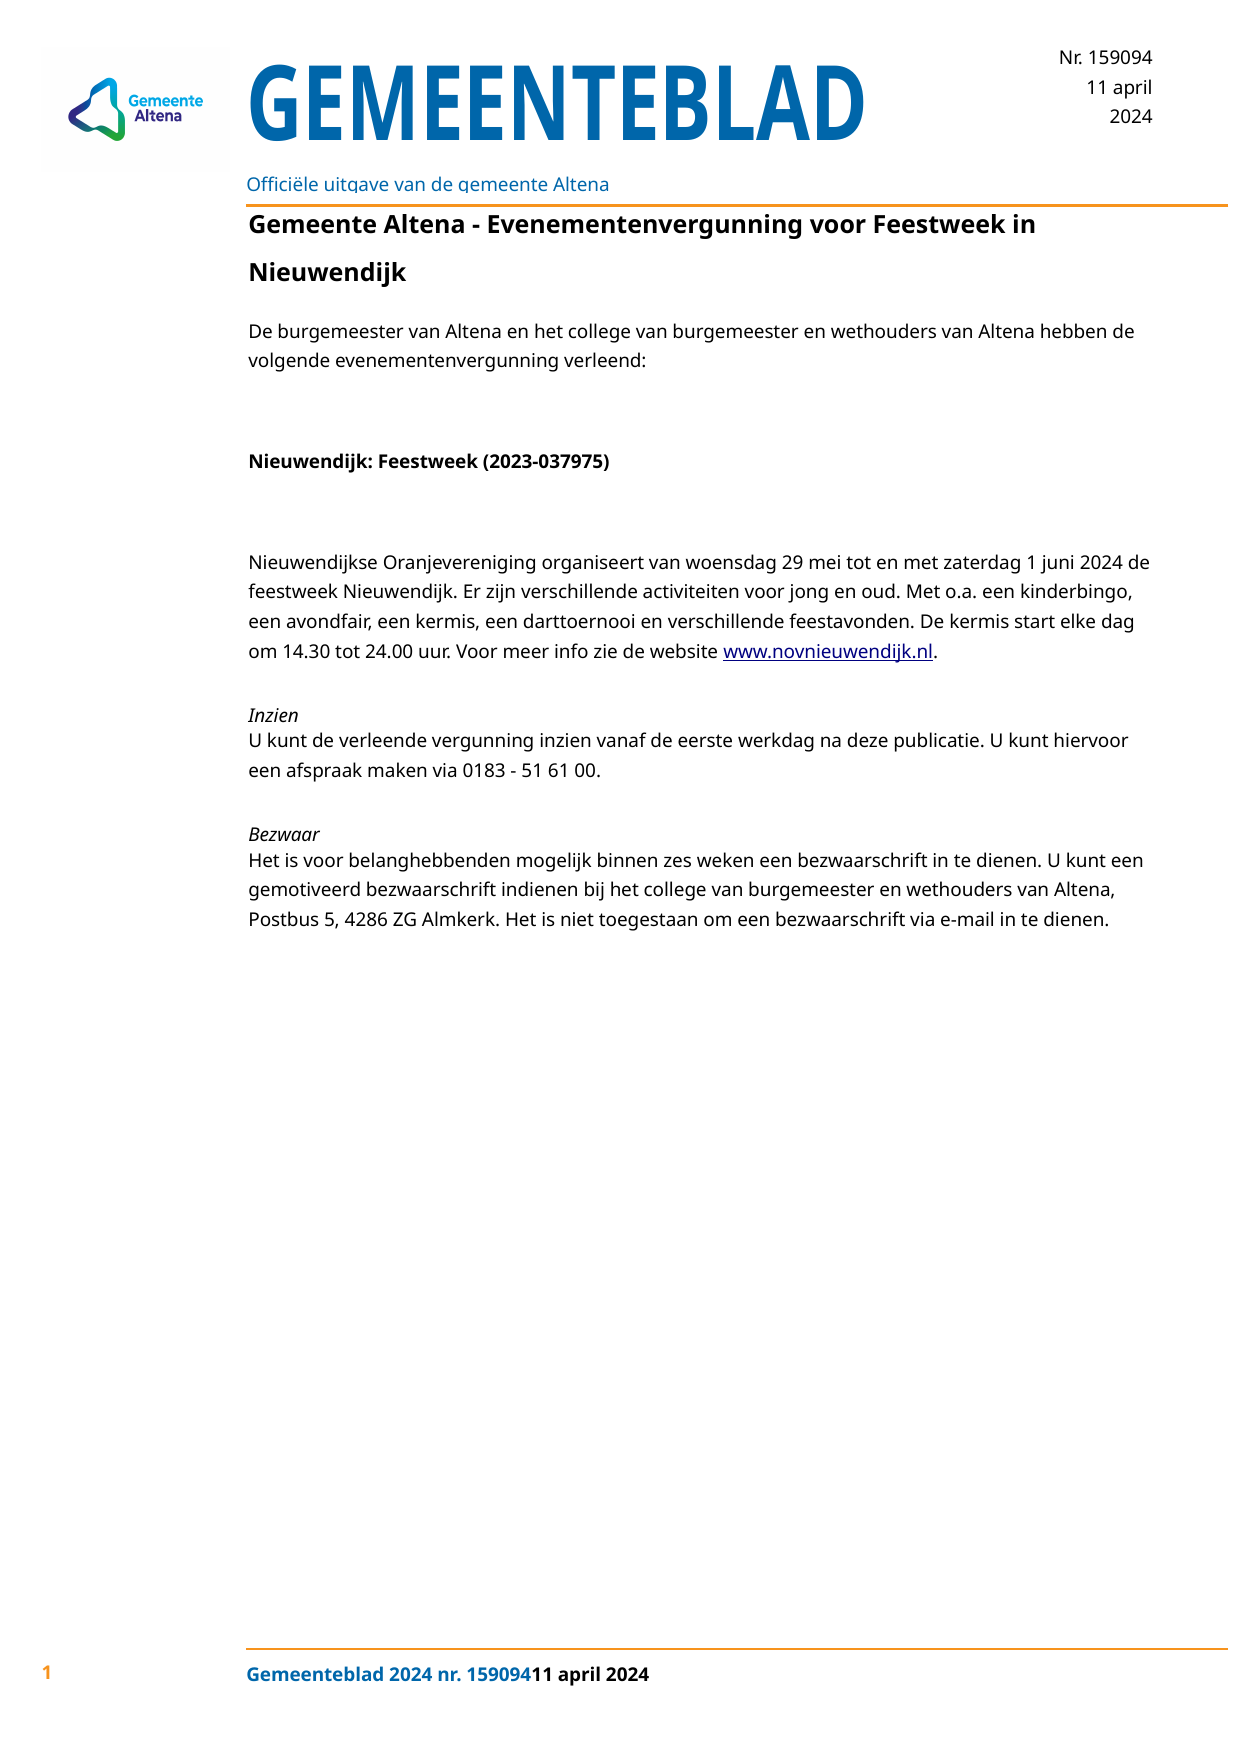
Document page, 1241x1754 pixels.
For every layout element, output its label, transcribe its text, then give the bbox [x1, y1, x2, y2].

text Nieuwendijkse Oranjevereniging organiseert van woensdag 29 mei tot en met zaterdag 1 juni 2024 de feestweek Nieuwendijk. Er zijn verschillende activiteiten voor jong en oud. Met o.a. een kinderbingo, een avondfair, een kermis, een darttoernooi en verschillende feestavonden. De kermis start elke dag om 14.30 tot 24.00 uur. Voor meer info zie de website www.novnieuwendijk.nl. [248, 549, 1152, 664]
text De burgemeester van Altena en het college van burgemeester en wethouders van Altena hebben de volgende evenementenvergunning verleend: [248, 318, 1152, 373]
text Het is voor belanghebbenden mogelijk binnen zes weken een bezwaarschrift in te dienen. U kunt een gemotiveerd bezwaarschrift indienen bij het college van burgemeester en wethouders van Altena, Postbus 5, 4286 ZG Almkerk. Het is niet toegestaan om een bezwaarschrift via e-mail in te dienen. [248, 847, 1152, 932]
text Inzien [248, 702, 1152, 728]
text Nieuwendijk: Feestweek (2023-037975) [248, 448, 1152, 474]
text U kunt de verleende vergunning inzien vanaf de eerste werkdag na deze publicatie. U kunt hiervoor een afspraak maken via 0183 - 51 61 00. [248, 728, 1152, 783]
text Bezwaar [248, 821, 1152, 847]
picture [41, 47, 231, 172]
text Gemeente Altena - Evenementenvergunning voor Feestweek in Nieuwendijk [248, 207, 1152, 288]
